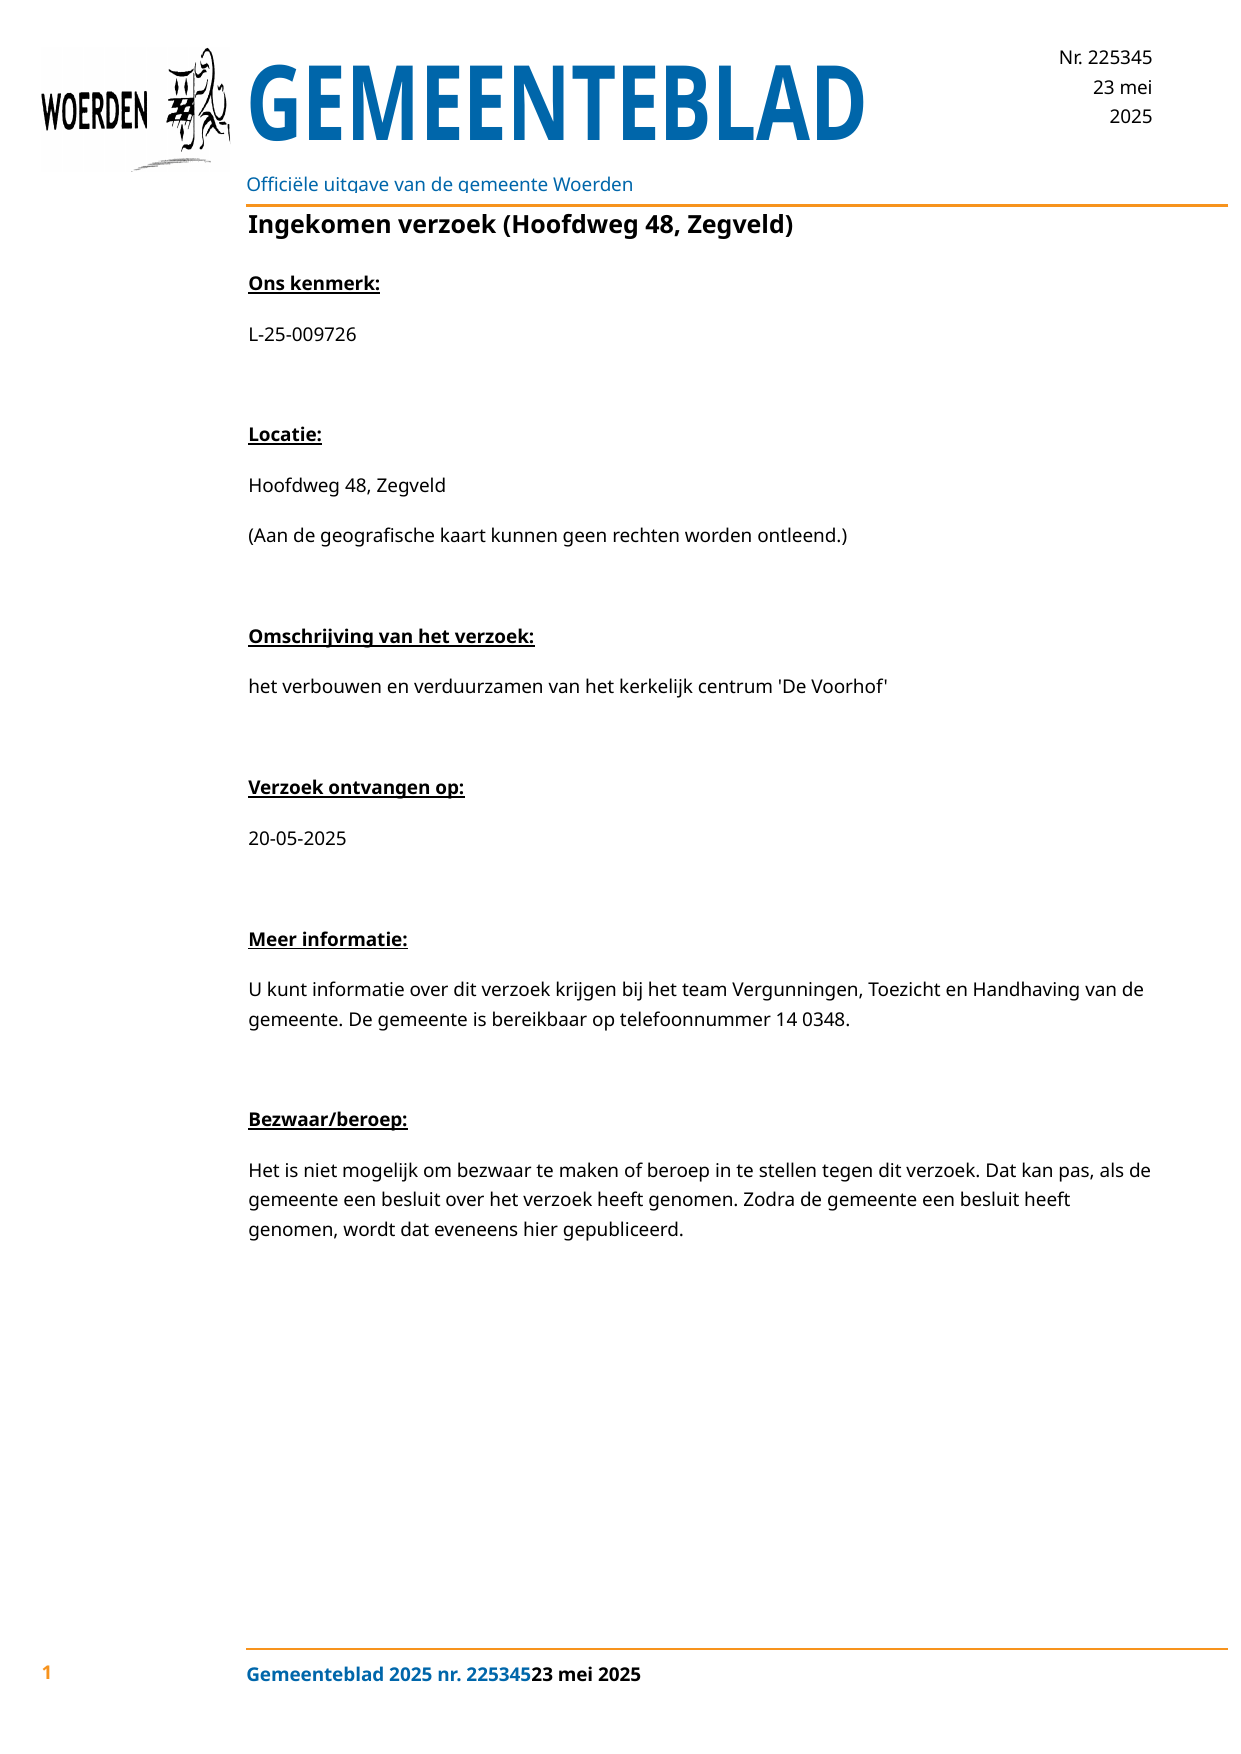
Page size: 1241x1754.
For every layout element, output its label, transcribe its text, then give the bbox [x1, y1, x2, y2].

text 20-05-2025 [248, 825, 1152, 851]
text L-25-009726 [248, 321, 1152, 346]
text Ons kenmerk: [248, 270, 1152, 296]
text Ingekomen verzoek (Hoofdweg 48, Zegveld) [248, 207, 1152, 241]
text Meer informatie: [248, 926, 1152, 951]
text Hoofdweg 48, Zegveld [248, 472, 1152, 498]
text Het is niet mogelijk om bezwaar te maken of beroep in te stellen tegen dit verzoek. Dat kan pas, als de gemeente een besluit over het verzoek heeft genomen. Zodra de gemeente een besluit heeft genomen, wordt dat eveneens hier gepubliceerd. [248, 1157, 1152, 1242]
picture [41, 47, 231, 172]
text het verbouwen en verduurzamen van het kerkelijk centrum 'De Voorhof' [248, 674, 1152, 699]
text U kunt informatie over dit verzoek krijgen bij het team Vergunningen, Toezicht en Handhaving van de gemeente. De gemeente is bereikbaar op telefoonnummer 14 0348. [248, 976, 1152, 1031]
text Locatie: [248, 422, 1152, 447]
text Bezwaar/beroep: [248, 1107, 1152, 1132]
text (Aan de geografische kaart kunnen geen rechten worden ontleend.) [248, 522, 1152, 548]
text Verzoek ontvangen op: [248, 774, 1152, 800]
text Omschrijving van het verzoek: [248, 623, 1152, 649]
